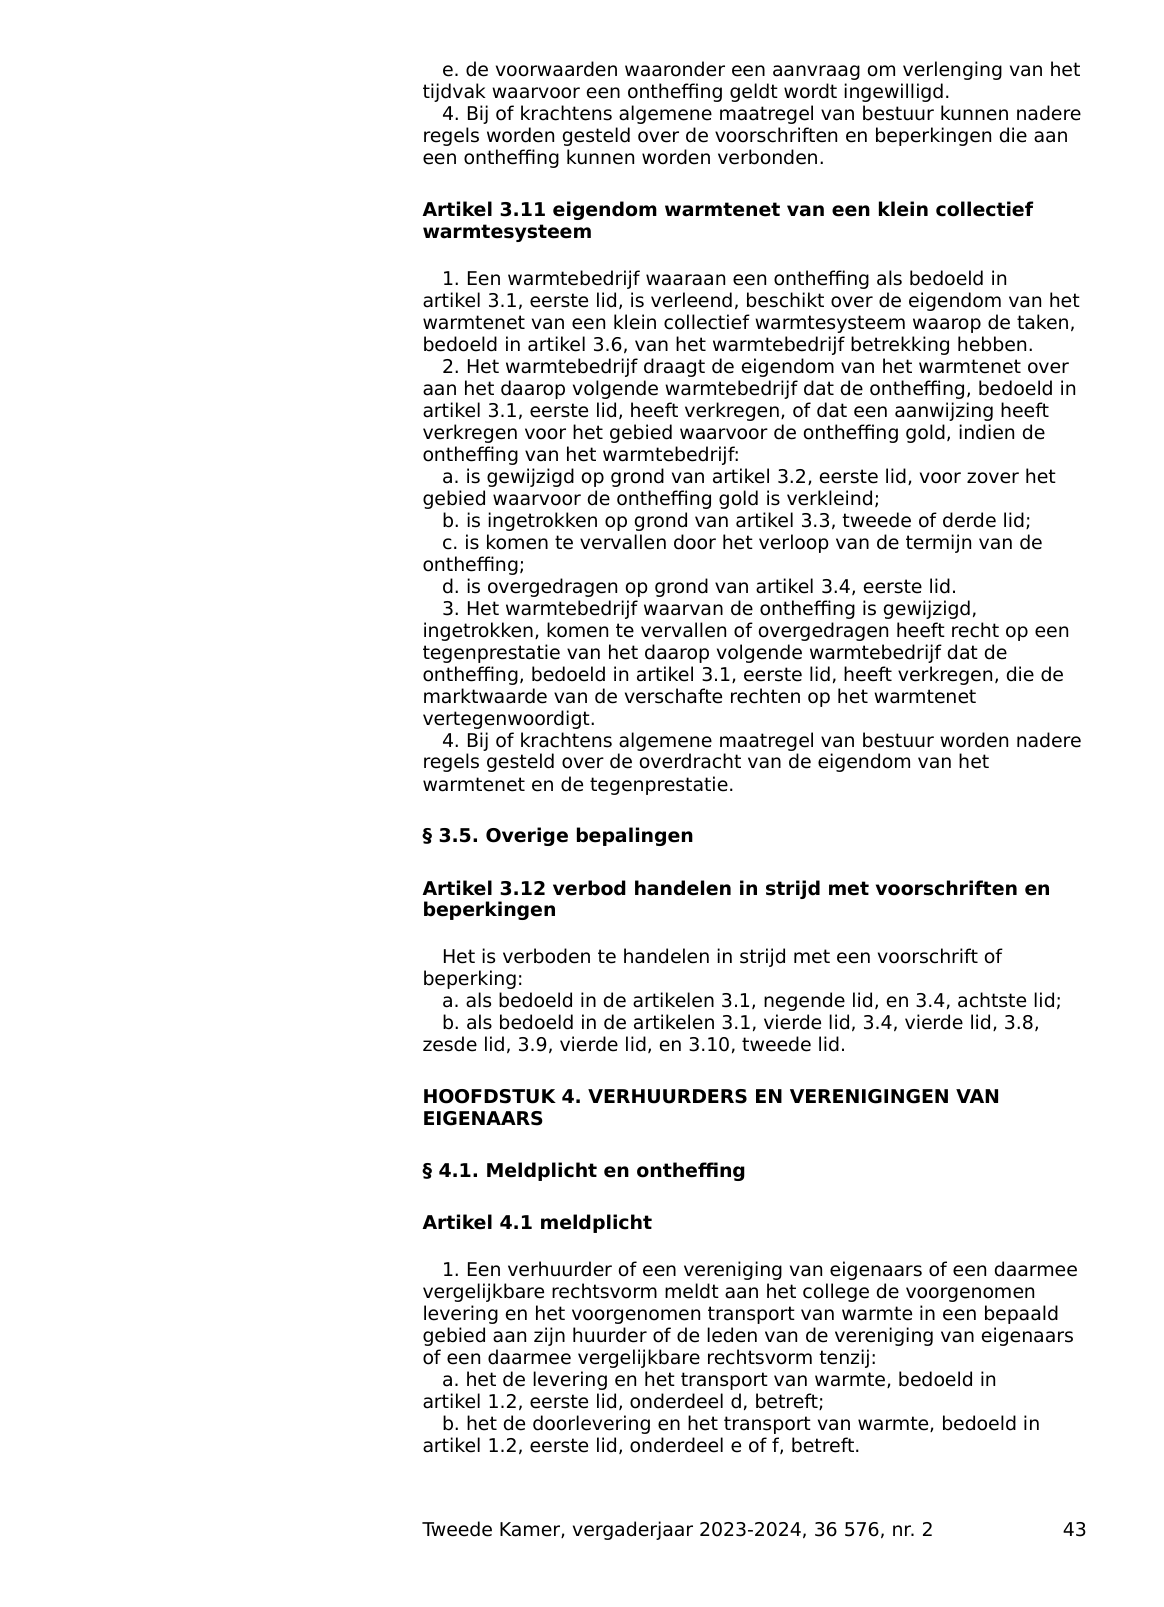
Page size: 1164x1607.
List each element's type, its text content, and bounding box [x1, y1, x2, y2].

subtitle Artikel 3.11 eigendom warmtenet van een klein collectief warmtesysteem [422, 199, 1087, 243]
subtitle Artikel 3.12 verbod handelen in strijd met voorschriften en beperkingen [422, 877, 1087, 921]
text e. de voorwaarden waaronder een aanvraag om verlenging van het tijdvak waarvoor een ontheffing geldt wordt ingewilligd. [422, 59, 1087, 103]
text 1. Een warmtebedrijf waaraan een ontheffing als bedoeld in artikel 3.1, eerste lid, is verleend, beschikt over de eigendom van het warmtenet van een klein collectief warmtesysteem waarop de taken, bedoeld in artikel 3.6, van het warmtebedrijf betrekking hebben. [422, 268, 1087, 356]
subtitle § 4.1. Meldplicht en ontheffing [422, 1160, 1087, 1182]
subtitle Artikel 4.1 meldplicht [422, 1212, 1087, 1234]
subtitle HOOFDSTUK 4. VERHUURDERS EN VERENIGINGEN VAN EIGENAARS [422, 1086, 1087, 1130]
text b. is ingetrokken op grond van artikel 3.3, tweede of derde lid; [422, 510, 1087, 532]
text 4. Bij of krachtens algemene maatregel van bestuur kunnen nadere regels worden gesteld over de voorschriften en beperkingen die aan een ontheffing kunnen worden verbonden. [422, 103, 1087, 169]
text 2. Het warmtebedrijf draagt de eigendom van het warmtenet over aan het daarop volgende warmtebedrijf dat de ontheffing, bedoeld in artikel 3.1, eerste lid, heeft verkregen, of dat een aanwijzing heeft verkregen voor het gebied waarvoor de ontheffing gold, indien de ontheffing van het warmtebedrijf: [422, 356, 1087, 466]
text b. als bedoeld in de artikelen 3.1, vierde lid, 3.4, vierde lid, 3.8, zesde lid, 3.9, vierde lid, en 3.10, tweede lid. [422, 1012, 1087, 1056]
text Het is verboden te handelen in strijd met een voorschrift of beperking: [422, 946, 1087, 990]
subtitle § 3.5. Overige bepalingen [422, 825, 1087, 847]
text 1. Een verhuurder of een vereniging van eigenaars of een daarmee vergelijkbare rechtsvorm meldt aan het college de voorgenomen levering en het voorgenomen transport van warmte in een bepaald gebied aan zijn huurder of de leden van de vereniging van eigenaars of een daarmee vergelijkbare rechtsvorm tenzij: [422, 1259, 1087, 1369]
text a. als bedoeld in de artikelen 3.1, negende lid, en 3.4, achtste lid; [422, 990, 1087, 1012]
text a. het de levering en het transport van warmte, bedoeld in artikel 1.2, eerste lid, onderdeel d, betreft; [422, 1369, 1087, 1413]
text b. het de doorlevering en het transport van warmte, bedoeld in artikel 1.2, eerste lid, onderdeel e of f, betreft. [422, 1413, 1087, 1457]
text a. is gewijzigd op grond van artikel 3.2, eerste lid, voor zover het gebied waarvoor de ontheffing gold is verkleind; [422, 466, 1087, 510]
text 4. Bij of krachtens algemene maatregel van bestuur worden nadere regels gesteld over de overdracht van de eigendom van het warmtenet en de tegenprestatie. [422, 729, 1087, 795]
text c. is komen te vervallen door het verloop van de termijn van de ontheffing; [422, 532, 1087, 576]
text d. is overgedragen op grond van artikel 3.4, eerste lid. [422, 576, 1087, 598]
text 3. Het warmtebedrijf waarvan de ontheffing is gewijzigd, ingetrokken, komen te vervallen of overgedragen heeft recht op een tegenprestatie van het daarop volgende warmtebedrijf dat de ontheffing, bedoeld in artikel 3.1, eerste lid, heeft verkregen, die de marktwaarde van de verschafte rechten op het warmtenet vertegenwoordigt. [422, 598, 1087, 729]
